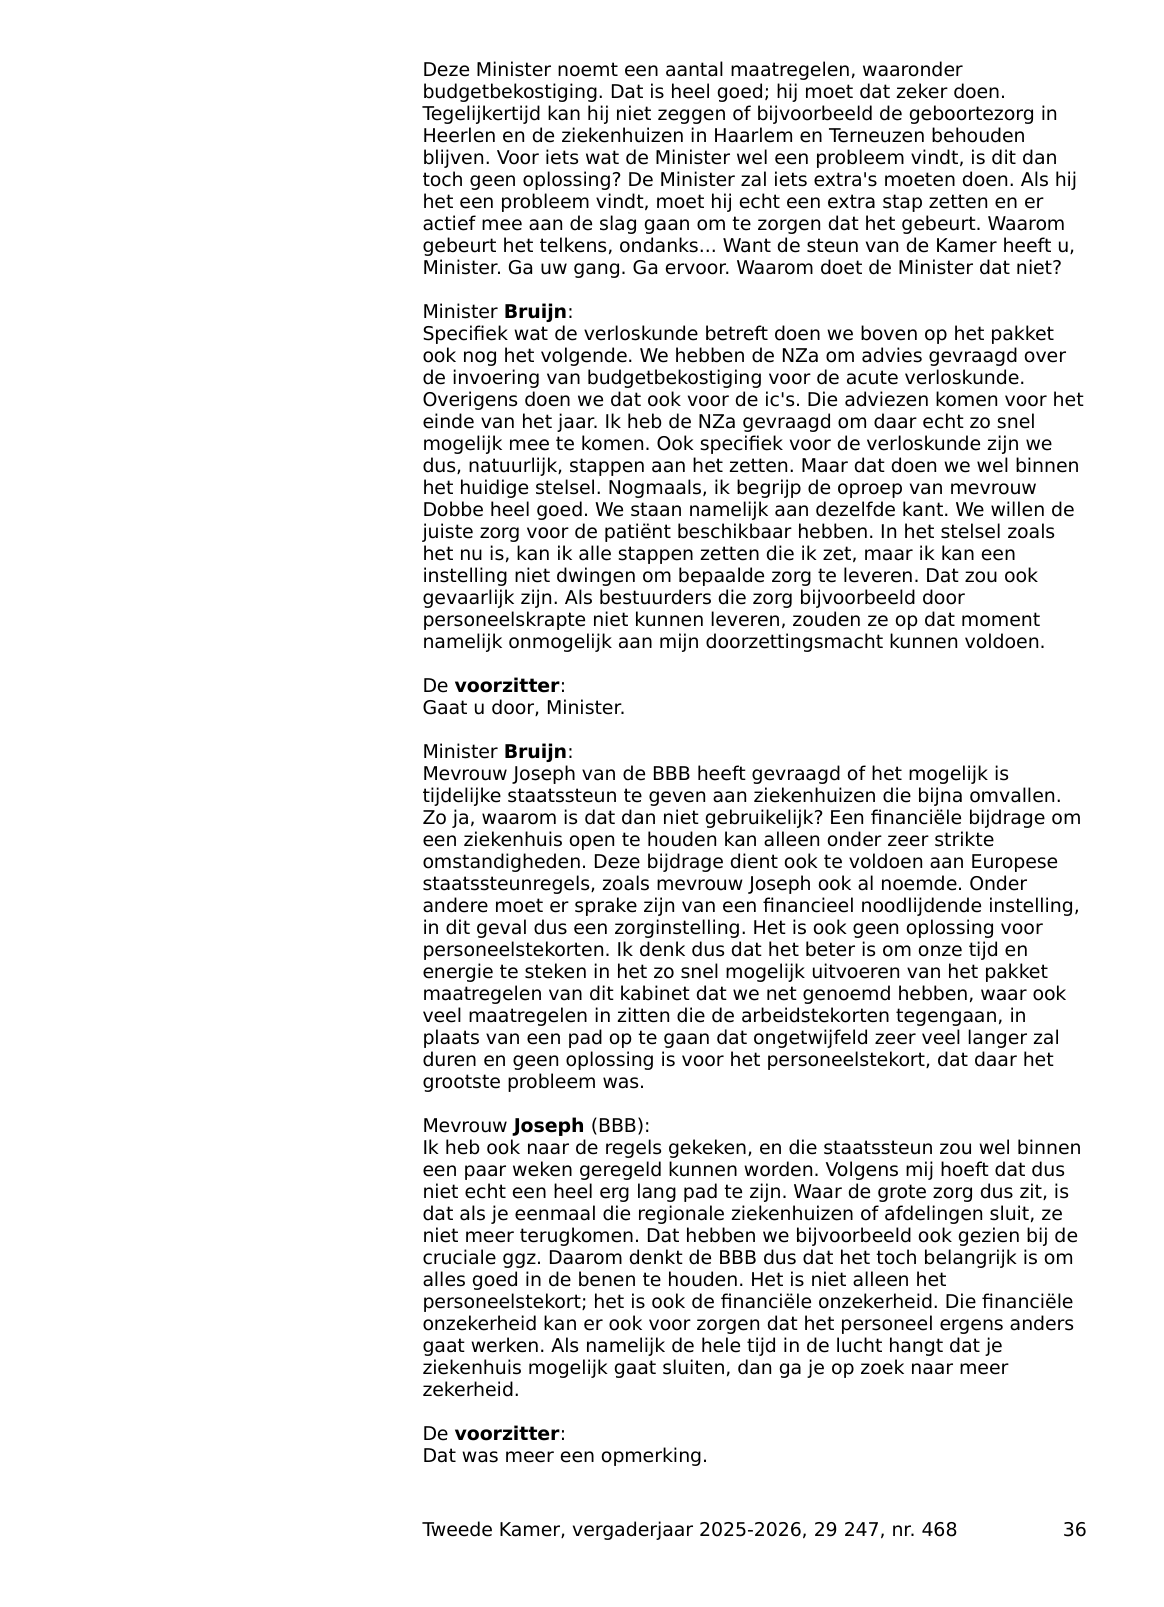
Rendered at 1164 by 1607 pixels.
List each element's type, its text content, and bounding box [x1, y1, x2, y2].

text Gaat u door, Minister. [422, 697, 1087, 719]
text Dat was meer een opmerking. [422, 1445, 1087, 1467]
text De voorzitter: [422, 675, 1087, 697]
text Ik heb ook naar de regels gekeken, en die staatssteun zou wel binnen een paar weken geregeld kunnen worden. Volgens mij hoeft dat dus niet echt een heel erg lang pad te zijn. Waar de grote zorg dus zit, is dat als je eenmaal die regionale ziekenhuizen of afdelingen sluit, ze niet meer terugkomen. Dat hebben we bijvoorbeeld ook gezien bij de cruciale ggz. Daarom denkt de BBB dus dat het toch belangrijk is om alles goed in de benen te houden. Het is niet alleen het personeelstekort; het is ook de financiële onzekerheid. Die financiële onzekerheid kan er ook voor zorgen dat het personeel ergens anders gaat werken. Als namelijk de hele tijd in de lucht hangt dat je ziekenhuis mogelijk gaat sluiten, dan ga je op zoek naar meer zekerheid. [422, 1137, 1087, 1401]
text Minister Bruijn: [422, 741, 1087, 763]
text Mevrouw Joseph van de BBB heeft gevraagd of het mogelijk is tijdelijke staatssteun te geven aan ziekenhuizen die bijna omvallen. Zo ja, waarom is dat dan niet gebruikelijk? Een financiële bijdrage om een ziekenhuis open te houden kan alleen onder zeer strikte omstandigheden. Deze bijdrage dient ook te voldoen aan Europese staatssteunregels, zoals mevrouw Joseph ook al noemde. Onder andere moet er sprake zijn van een financieel noodlijdende instelling, in dit geval dus een zorginstelling. Het is ook geen oplossing voor personeelstekorten. Ik denk dus dat het beter is om onze tijd en energie te steken in het zo snel mogelijk uitvoeren van het pakket maatregelen van dit kabinet dat we net genoemd hebben, waar ook veel maatregelen in zitten die de arbeidstekorten tegengaan, in plaats van een pad op te gaan dat ongetwijfeld zeer veel langer zal duren en geen oplossing is voor het personeelstekort, dat daar het grootste probleem was. [422, 763, 1087, 1093]
text Deze Minister noemt een aantal maatregelen, waaronder budgetbekostiging. Dat is heel goed; hij moet dat zeker doen. Tegelijkertijd kan hij niet zeggen of bijvoorbeeld de geboortezorg in Heerlen en de ziekenhuizen in Haarlem en Terneuzen behouden blijven. Voor iets wat de Minister wel een probleem vindt, is dit dan toch geen oplossing? De Minister zal iets extra's moeten doen. Als hij het een probleem vindt, moet hij echt een extra stap zetten en er actief mee aan de slag gaan om te zorgen dat het gebeurt. Waarom gebeurt het telkens, ondanks... Want de steun van de Kamer heeft u, Minister. Ga uw gang. Ga ervoor. Waarom doet de Minister dat niet? [422, 59, 1087, 279]
text Specifiek wat de verloskunde betreft doen we boven op het pakket ook nog het volgende. We hebben de NZa om advies gevraagd over de invoering van budgetbekostiging voor de acute verloskunde. Overigens doen we dat ook voor de ic's. Die adviezen komen voor het einde van het jaar. Ik heb de NZa gevraagd om daar echt zo snel mogelijk mee te komen. Ook specifiek voor de verloskunde zijn we dus, natuurlijk, stappen aan het zetten. Maar dat doen we wel binnen het huidige stelsel. Nogmaals, ik begrijp de oproep van mevrouw Dobbe heel goed. We staan namelijk aan dezelfde kant. We willen de juiste zorg voor de patiënt beschikbaar hebben. In het stelsel zoals het nu is, kan ik alle stappen zetten die ik zet, maar ik kan een instelling niet dwingen om bepaalde zorg te leveren. Dat zou ook gevaarlijk zijn. Als bestuurders die zorg bijvoorbeeld door personeelskrapte niet kunnen leveren, zouden ze op dat moment namelijk onmogelijk aan mijn doorzettingsmacht kunnen voldoen. [422, 323, 1087, 653]
text De voorzitter: [422, 1423, 1087, 1445]
text Mevrouw Joseph (BBB): [422, 1115, 1087, 1137]
text Minister Bruijn: [422, 301, 1087, 323]
